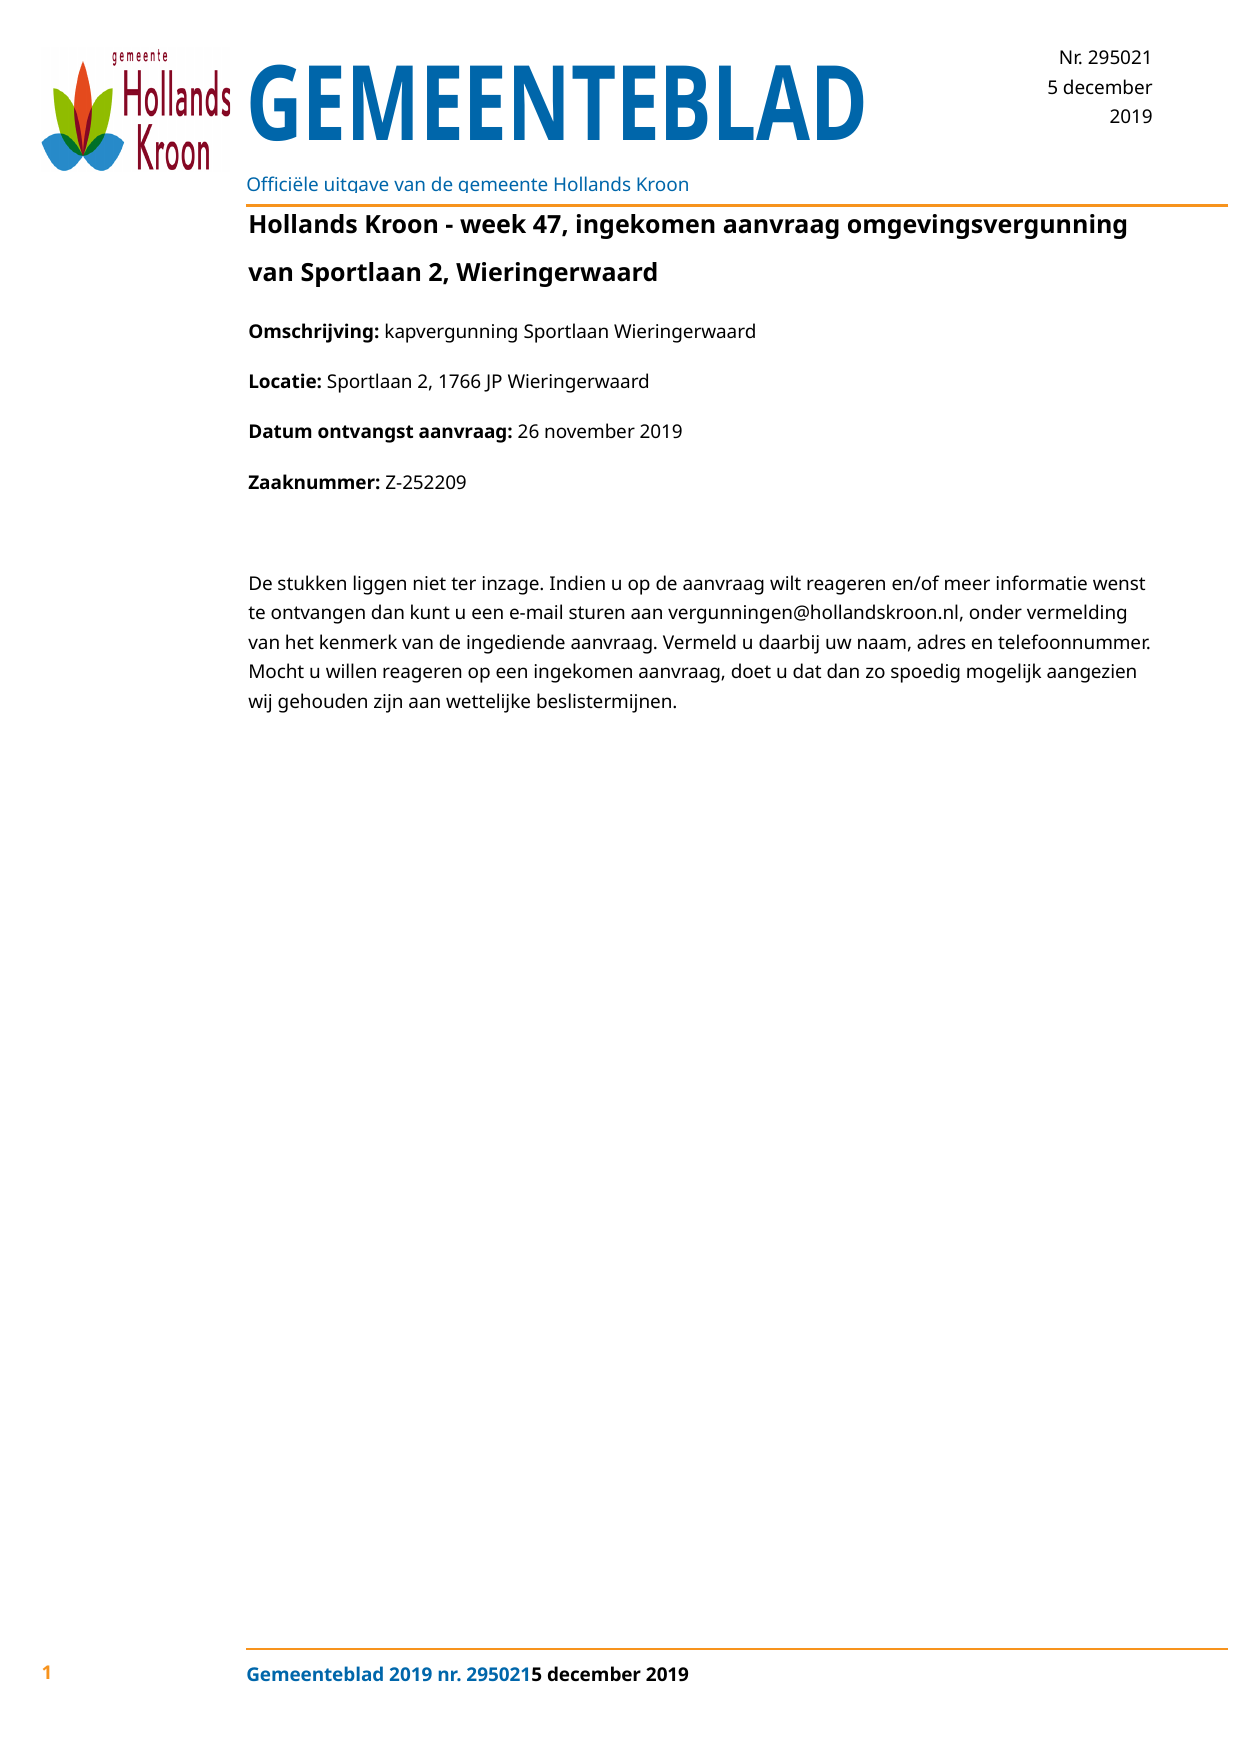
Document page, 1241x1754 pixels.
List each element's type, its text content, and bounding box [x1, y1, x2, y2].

text Datum ontvangst aanvraag: 26 november 2019 [248, 419, 1152, 444]
text De stukken liggen niet ter inzage. Indien u op de aanvraag wilt reageren en/of meer informatie wenst te ontvangen dan kunt u een e-mail sturen aan vergunningen@hollandskroon.nl, onder vermelding van het kenmerk van de ingediende aanvraag. Vermeld u daarbij uw naam, adres en telefoonnummer. Mocht u willen reageren op een ingekomen aanvraag, doet u dat dan zo spoedig mogelijk aangezien wij gehouden zijn aan wettelijke beslistermijnen. [248, 570, 1152, 714]
text Locatie: Sportlaan 2, 1766 JP Wieringerwaard [248, 368, 1152, 394]
text Omschrijving: kapvergunning Sportlaan Wieringerwaard [248, 318, 1152, 344]
picture [41, 47, 231, 172]
text Hollands Kroon - week 47, ingekomen aanvraag omgevingsvergunning van Sportlaan 2, Wieringerwaard [248, 207, 1152, 288]
text Zaaknummer: Z-252209 [248, 469, 1152, 495]
